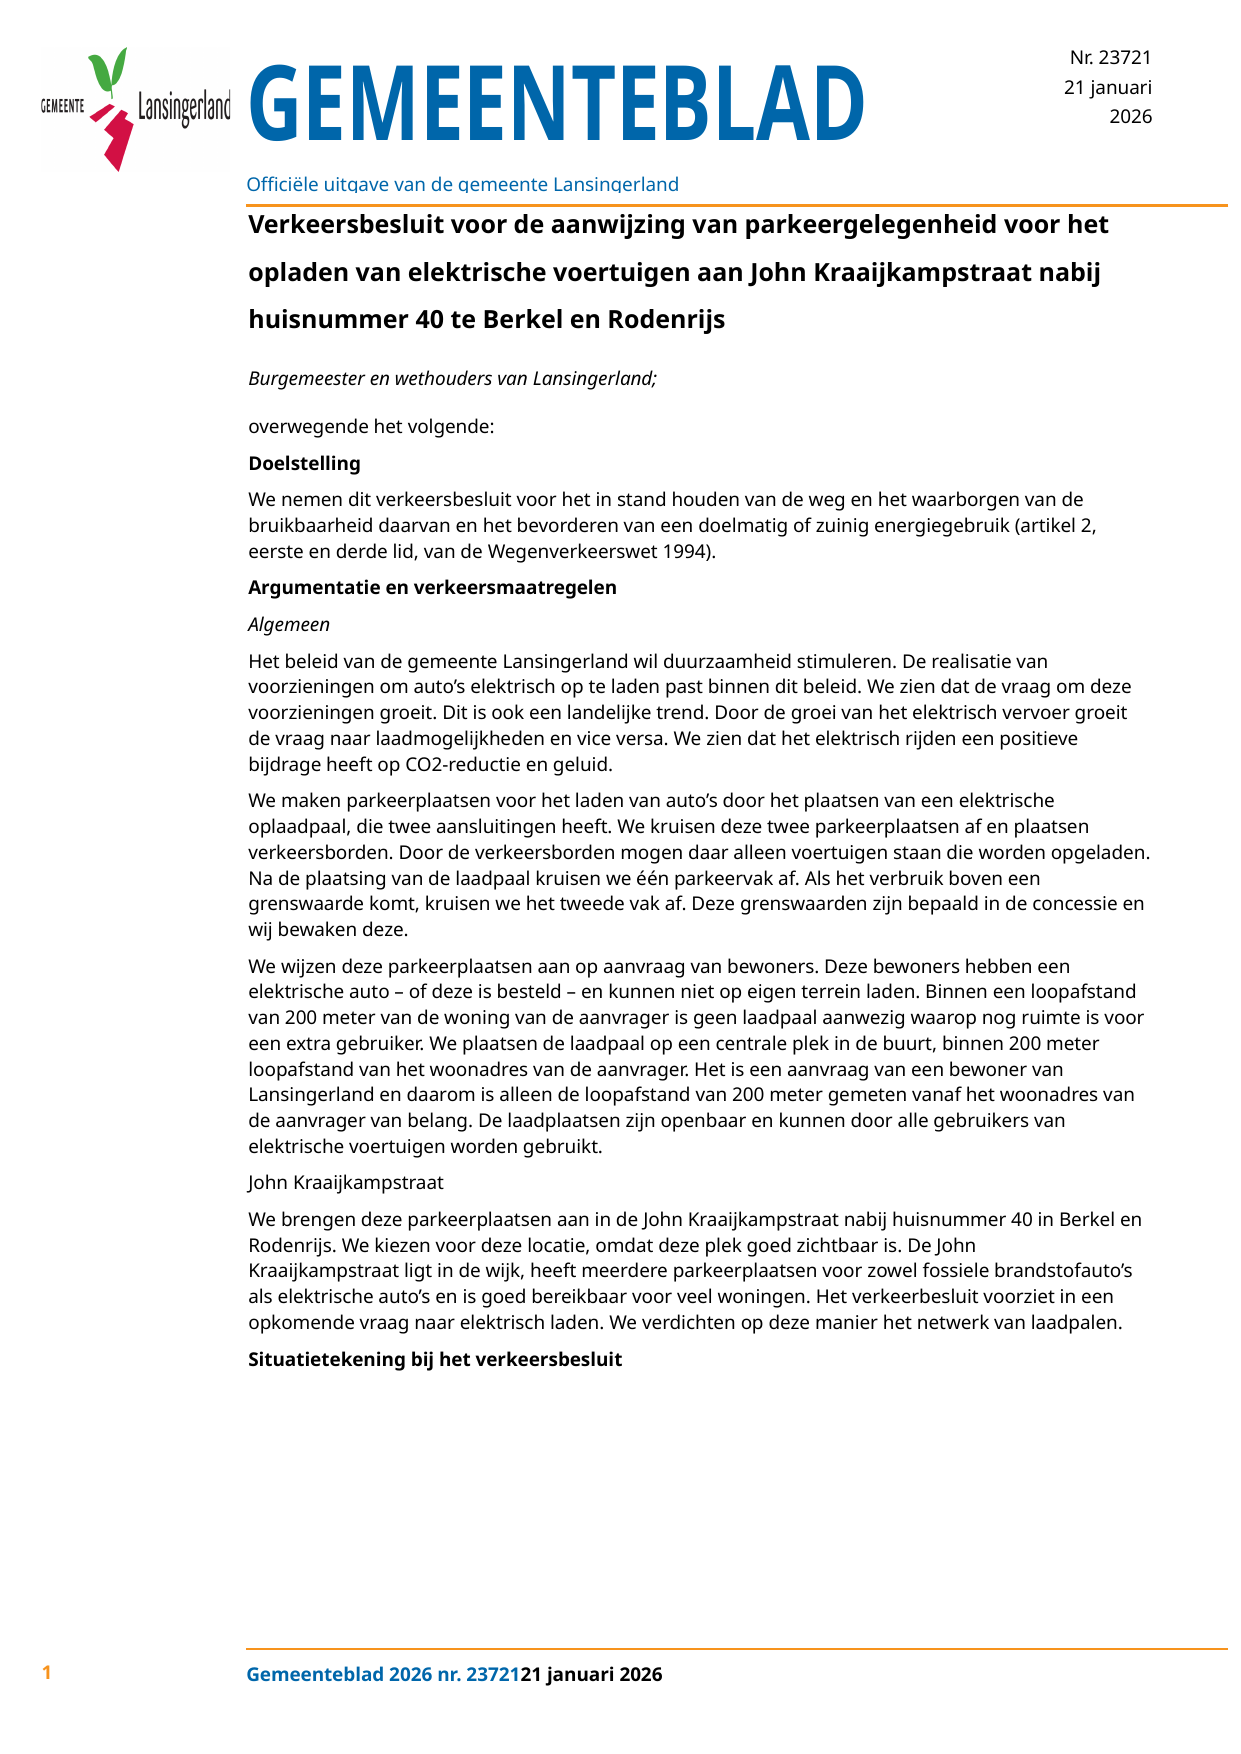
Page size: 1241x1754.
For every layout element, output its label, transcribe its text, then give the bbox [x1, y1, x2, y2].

text Situatietekening bij het verkeersbesluit [248, 1346, 1152, 1372]
picture [41, 47, 231, 172]
text Het beleid van de gemeente Lansingerland wil duurzaamheid stimuleren. De realisatie van voorzieningen om auto’s elektrisch op te laden past binnen dit beleid. We zien dat de vraag om deze voorzieningen groeit. Dit is ook een landelijke trend. Door de groei van het elektrisch vervoer groeit de vraag naar laadmogelijkheden en vice versa. We zien dat het elektrisch rijden een positieve bijdrage heeft op CO2-reductie en geluid. [248, 648, 1152, 777]
text We brengen deze parkeerplaatsen aan in de John Kraaijkampstraat nabij huisnummer 40 in Berkel en Rodenrijs. We kiezen voor deze locatie, omdat deze plek goed zichtbaar is. De John Kraaijkampstraat ligt in de wijk, heeft meerdere parkeerplaatsen voor zowel fossiele brandstofauto’s als elektrische auto’s en is goed bereikbaar voor veel woningen. Het verkeerbesluit voorziet in een opkomende vraag naar elektrisch laden. We verdichten op deze manier het netwerk van laadpalen. [248, 1206, 1152, 1335]
text overwegende het volgende: [248, 413, 1152, 439]
text Algemeen [248, 611, 1152, 637]
text Burgemeester en wethouders van Lansingerland; [248, 366, 1152, 391]
text Verkeersbesluit voor de aanwijzing van parkeergelegenheid voor het opladen van elektrische voertuigen aan John Kraaijkampstraat nabij huisnummer 40 te Berkel en Rodenrijs [248, 207, 1152, 336]
text Doelstelling [248, 450, 1152, 476]
text Argumentatie en verkeersmaatregelen [248, 574, 1152, 600]
text John Kraaijkampstraat [248, 1169, 1152, 1195]
text We wijzen deze parkeerplaatsen aan op aanvraag van bewoners. Deze bewoners hebben een elektrische auto – of deze is besteld – en kunnen niet op eigen terrein laden. Binnen een loopafstand van 200 meter van de woning van de aanvrager is geen laadpaal aanwezig waarop nog ruimte is voor een extra gebruiker. We plaatsen de laadpaal op een centrale plek in de buurt, binnen 200 meter loopafstand van het woonadres van de aanvrager. Het is een aanvraag van een bewoner van Lansingerland en daarom is alleen de loopafstand van 200 meter gemeten vanaf het woonadres van de aanvrager van belang. De laadplaatsen zijn openbaar en kunnen door alle gebruikers van elektrische voertuigen worden gebruikt. [248, 953, 1152, 1159]
text We maken parkeerplaatsen voor het laden van auto’s door het plaatsen van een elektrische oplaadpaal, die twee aansluitingen heeft. We kruisen deze twee parkeerplaatsen af en plaatsen verkeersborden. Door de verkeersborden mogen daar alleen voertuigen staan die worden opgeladen. Na de plaatsing van de laadpaal kruisen we één parkeervak af. Als het verbruik boven een grenswaarde komt, kruisen we het tweede vak af. Deze grenswaarden zijn bepaald in de concessie en wij bewaken deze. [248, 787, 1152, 942]
text We nemen dit verkeersbesluit voor het in stand houden van de weg en het waarborgen van de bruikbaarheid daarvan en het bevorderen van een doelmatig of zuinig energiegebruik (artikel 2, eerste en derde lid, van de Wegenverkeerswet 1994). [248, 486, 1152, 564]
